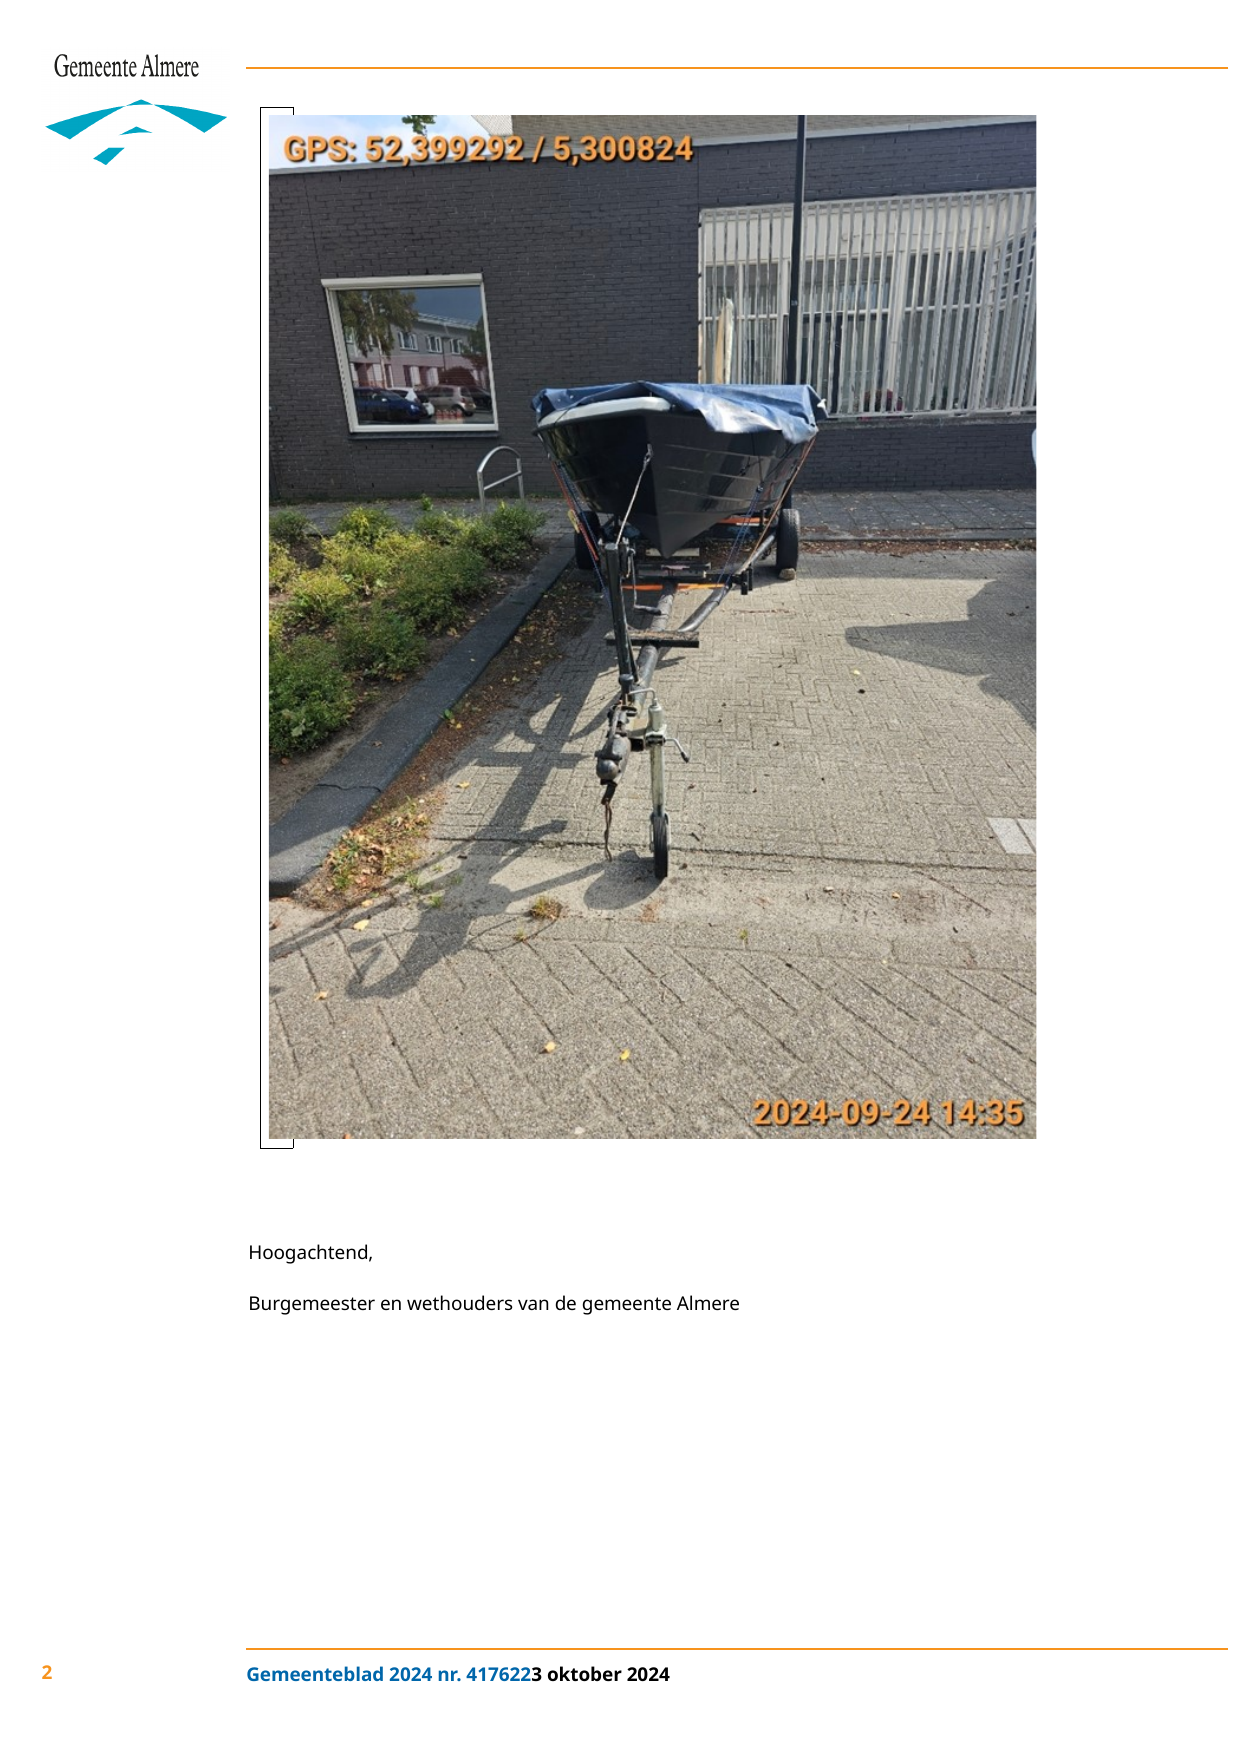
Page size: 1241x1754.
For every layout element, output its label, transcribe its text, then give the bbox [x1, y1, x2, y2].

text Hoogachtend, [248, 1239, 1152, 1265]
picture [41, 47, 231, 172]
text Burgemeester en wethouders van de gemeente Almere [248, 1291, 1152, 1316]
picture [268, 115, 1037, 1139]
